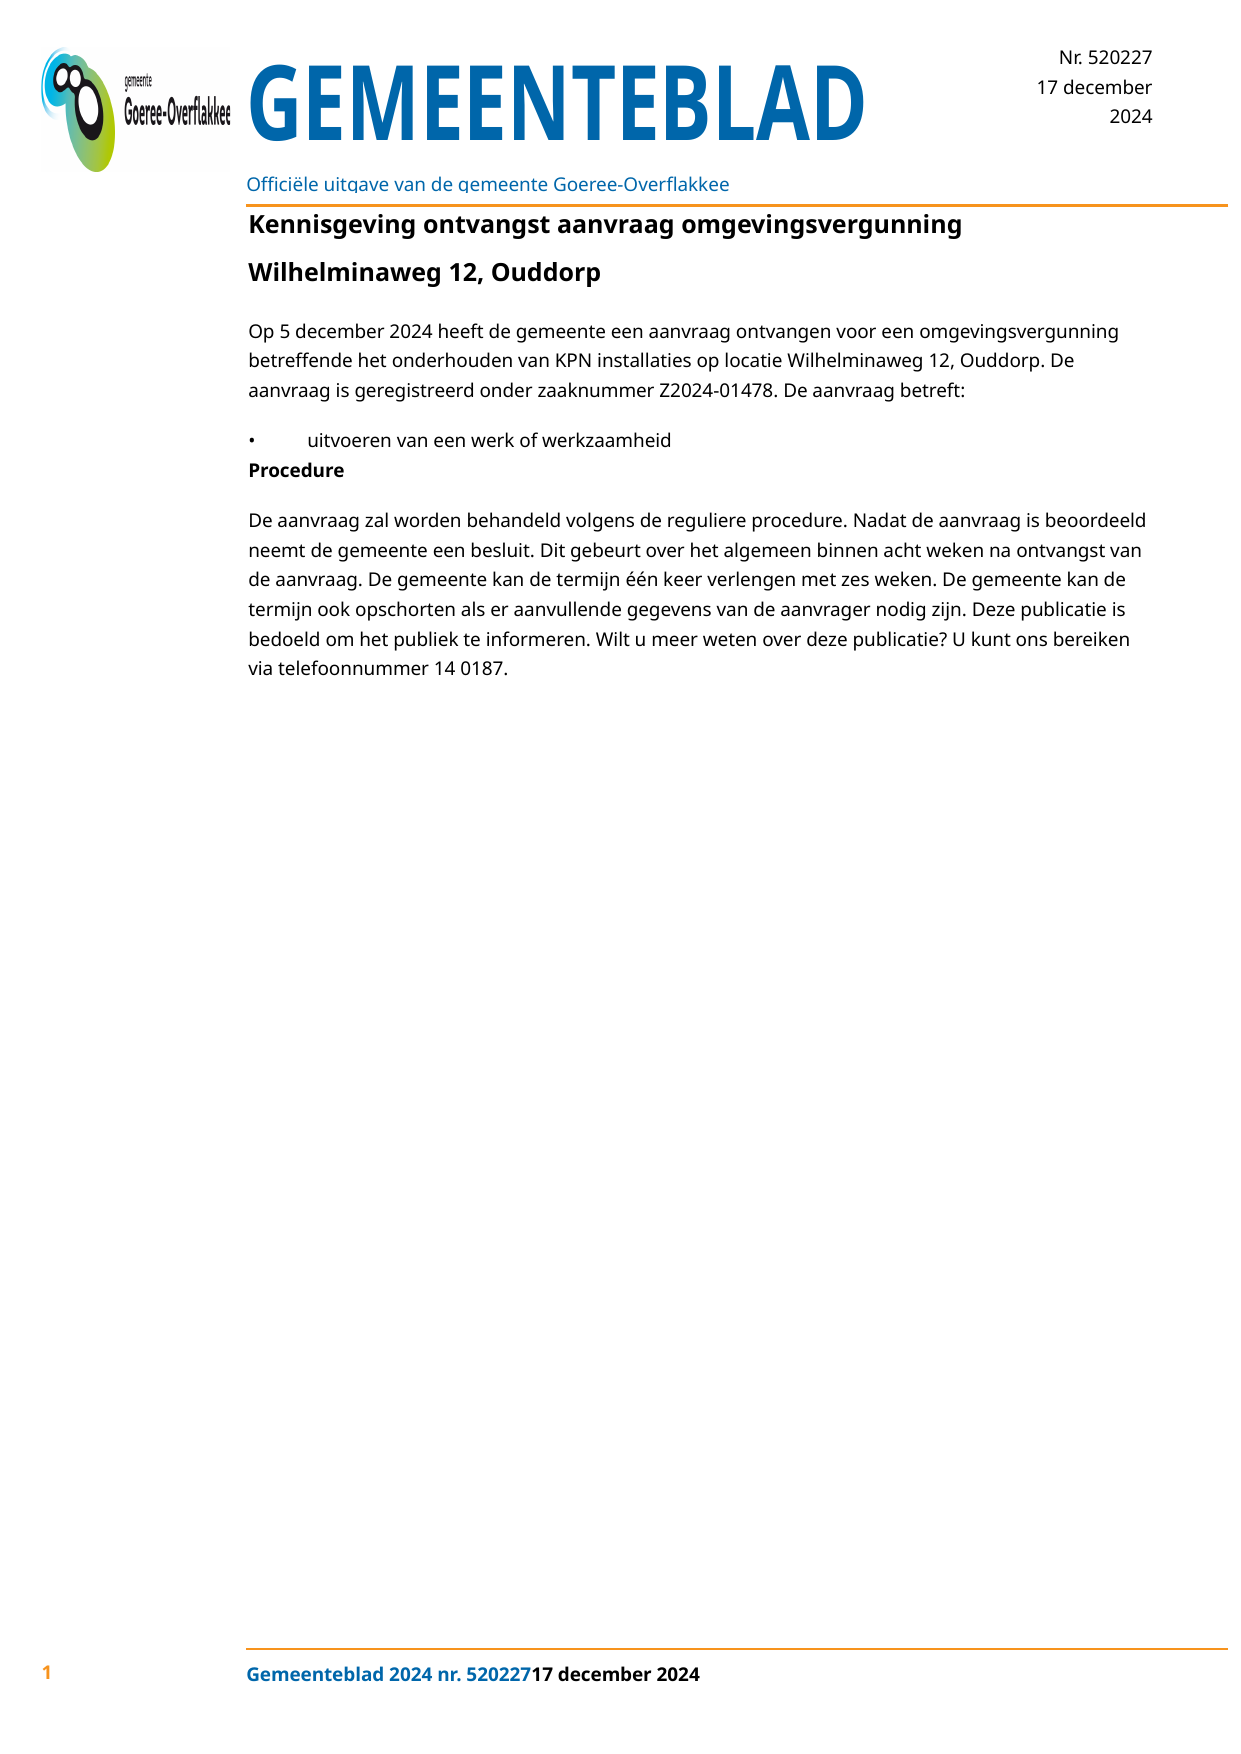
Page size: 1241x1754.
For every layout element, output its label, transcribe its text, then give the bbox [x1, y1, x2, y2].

text Kennisgeving ontvangst aanvraag omgevingsvergunning Wilhelminaweg 12, Ouddorp [248, 207, 1152, 288]
text De aanvraag zal worden behandeld volgens de reguliere procedure. Nadat de aanvraag is beoordeeld neemt de gemeente een besluit. Dit gebeurt over het algemeen binnen acht weken na ontvangst van de aanvraag. De gemeente kan de termijn één keer verlengen met zes weken. De gemeente kan de termijn ook opschorten als er aanvullende gegevens van de aanvrager nodig zijn. Deze publicatie is bedoeld om het publiek te informeren. Wilt u meer weten over deze publicatie? U kunt ons bereiken via telefoonnummer 14 0187. [248, 507, 1152, 681]
text Procedure [248, 457, 1152, 483]
picture [41, 47, 231, 172]
text Op 5 december 2024 heeft de gemeente een aanvraag ontvangen voor een omgevingsvergunning betreffende het onderhouden van KPN installaties op locatie Wilhelminaweg 12, Ouddorp. De aanvraag is geregistreerd onder zaaknummer Z2024-01478. De aanvraag betreft: [248, 318, 1152, 403]
list uitvoeren van een werk of werkzaamheid [248, 427, 1152, 453]
